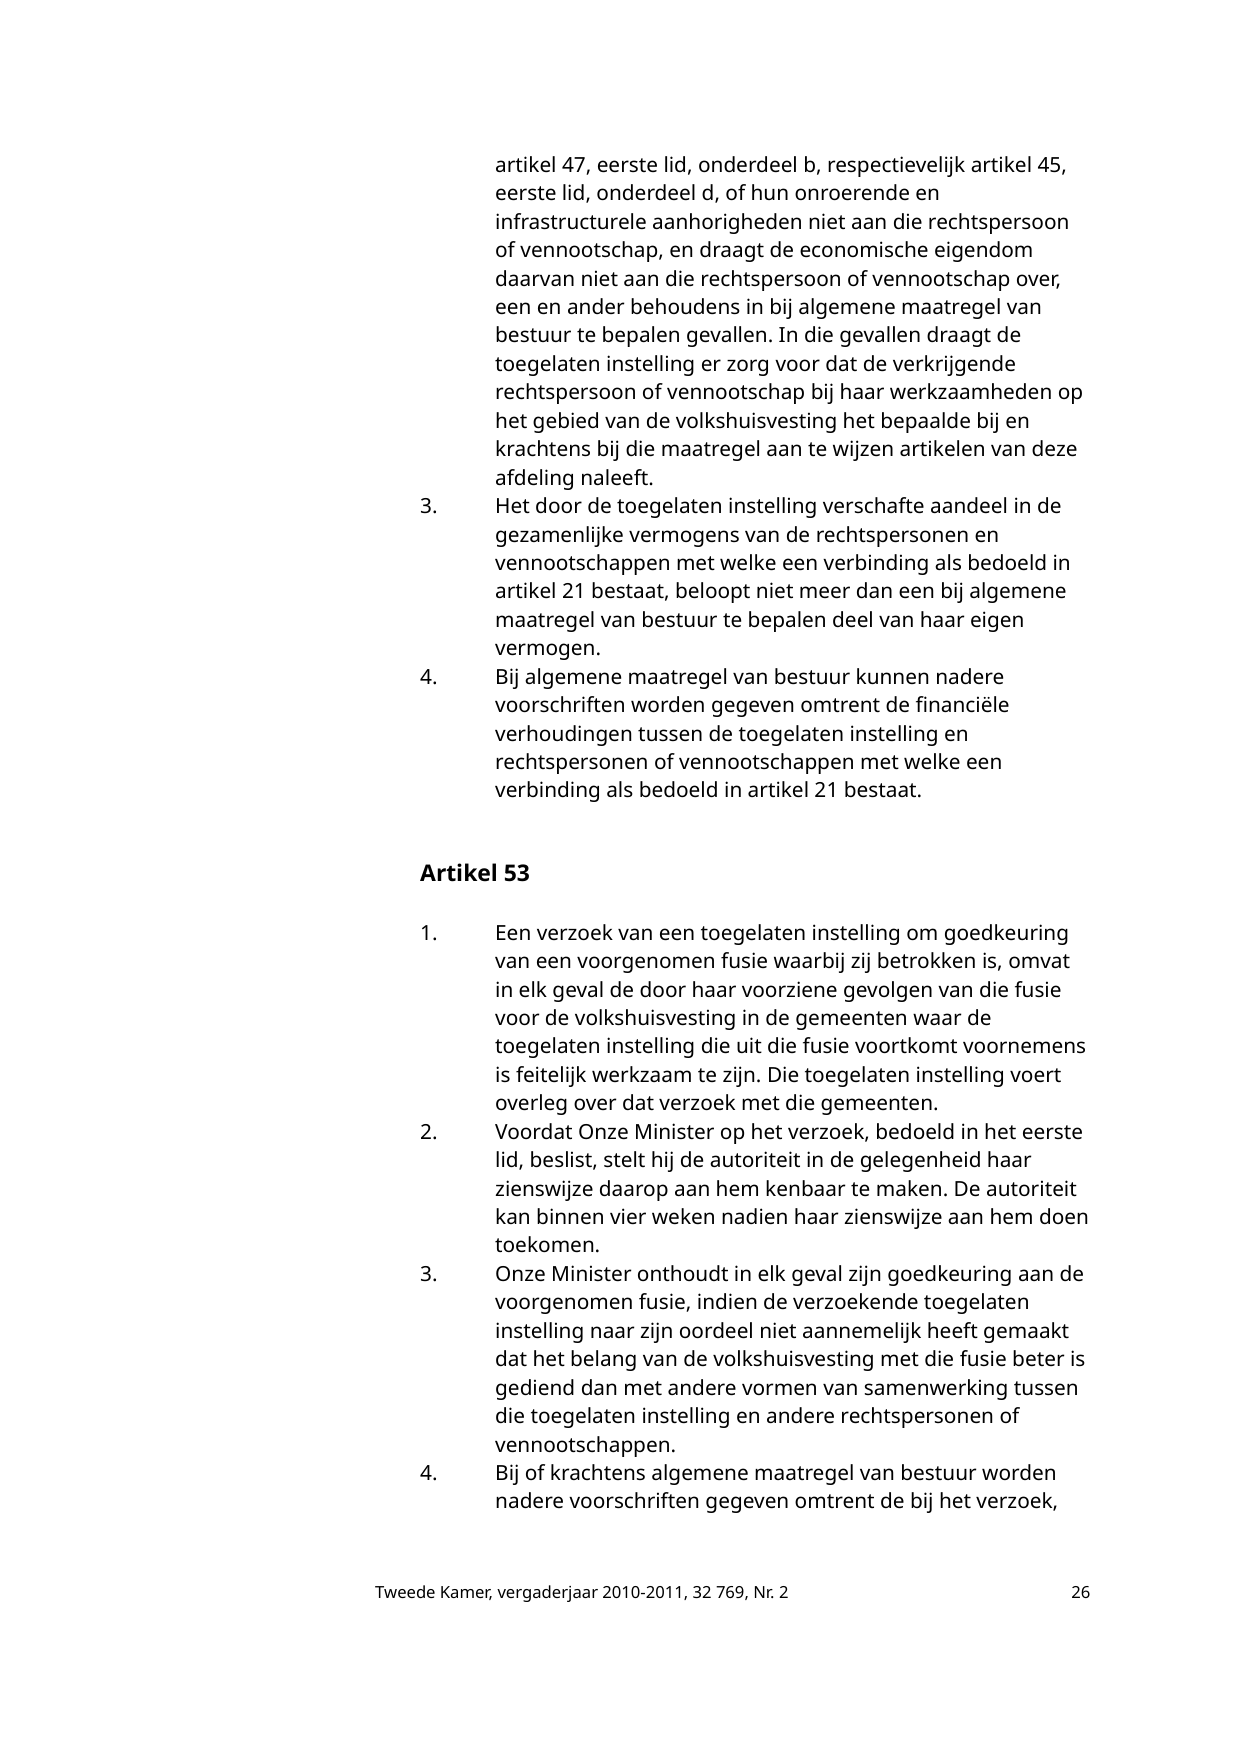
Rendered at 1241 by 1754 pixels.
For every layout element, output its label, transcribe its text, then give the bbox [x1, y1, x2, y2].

list Een verzoek van een toegelaten instelling om goedkeuring van een voorgenomen fusie waarbij zij betrokken is, omvat in elk geval de door haar voorziene gevolgen van die fusie voor de volkshuisvesting in de gemeenten waar de toegelaten instelling die uit die fusie voortkomt voornemens is feitelijk werkzaam te zijn. Die toegelaten instelling voert overleg over dat verzoek met die gemeenten. [420, 918, 1090, 1117]
subtitle Artikel 53 [420, 857, 1090, 888]
list Onze Minister onthoudt in elk geval zijn goedkeuring aan de voorgenomen fusie, indien de verzoekende toegelaten instelling naar zijn oordeel niet aannemelijk heeft gemaakt dat het belang van de volkshuisvesting met die fusie beter is gediend dan met andere vormen van samenwerking tussen die toegelaten instelling en andere rechtspersonen of vennootschappen. [420, 1259, 1090, 1458]
list Het door de toegelaten instelling verschafte aandeel in de gezamenlijke vermogens van de rechtspersonen en vennootschappen met welke een verbinding als bedoeld in artikel 21 bestaat, beloopt niet meer dan een bij algemene maatregel van bestuur te bepalen deel van haar eigen vermogen. [420, 491, 1090, 662]
list Bij algemene maatregel van bestuur kunnen nadere voorschriften worden gegeven omtrent de financiële verhoudingen tussen de toegelaten instelling en rechtspersonen of vennootschappen met welke een verbinding als bedoeld in artikel 21 bestaat. [420, 662, 1090, 804]
list Bij of krachtens algemene maatregel van bestuur worden nadere voorschriften gegeven omtrent de bij het verzoek, [420, 1458, 1090, 1515]
list artikel 47, eerste lid, onderdeel b, respectievelijk artikel 45, eerste lid, onderdeel d, of hun onroerende en infrastructurele aanhorigheden niet aan die rechtspersoon of vennootschap, en draagt de economische eigendom daarvan niet aan die rechtspersoon of vennootschap over, een en ander behoudens in bij algemene maatregel van bestuur te bepalen gevallen. In die gevallen draagt de toegelaten instelling er zorg voor dat de verkrijgende rechtspersoon of vennootschap bij haar werkzaamheden op het gebied van de volkshuisvesting het bepaalde bij en krachtens bij die maatregel aan te wijzen artikelen van deze afdeling naleeft. [420, 150, 1090, 491]
list Voordat Onze Minister op het verzoek, bedoeld in het eerste lid, beslist, stelt hij de autoriteit in de gelegenheid haar zienswijze daarop aan hem kenbaar te maken. De autoriteit kan binnen vier weken nadien haar zienswijze aan hem doen toekomen. [420, 1117, 1090, 1259]
